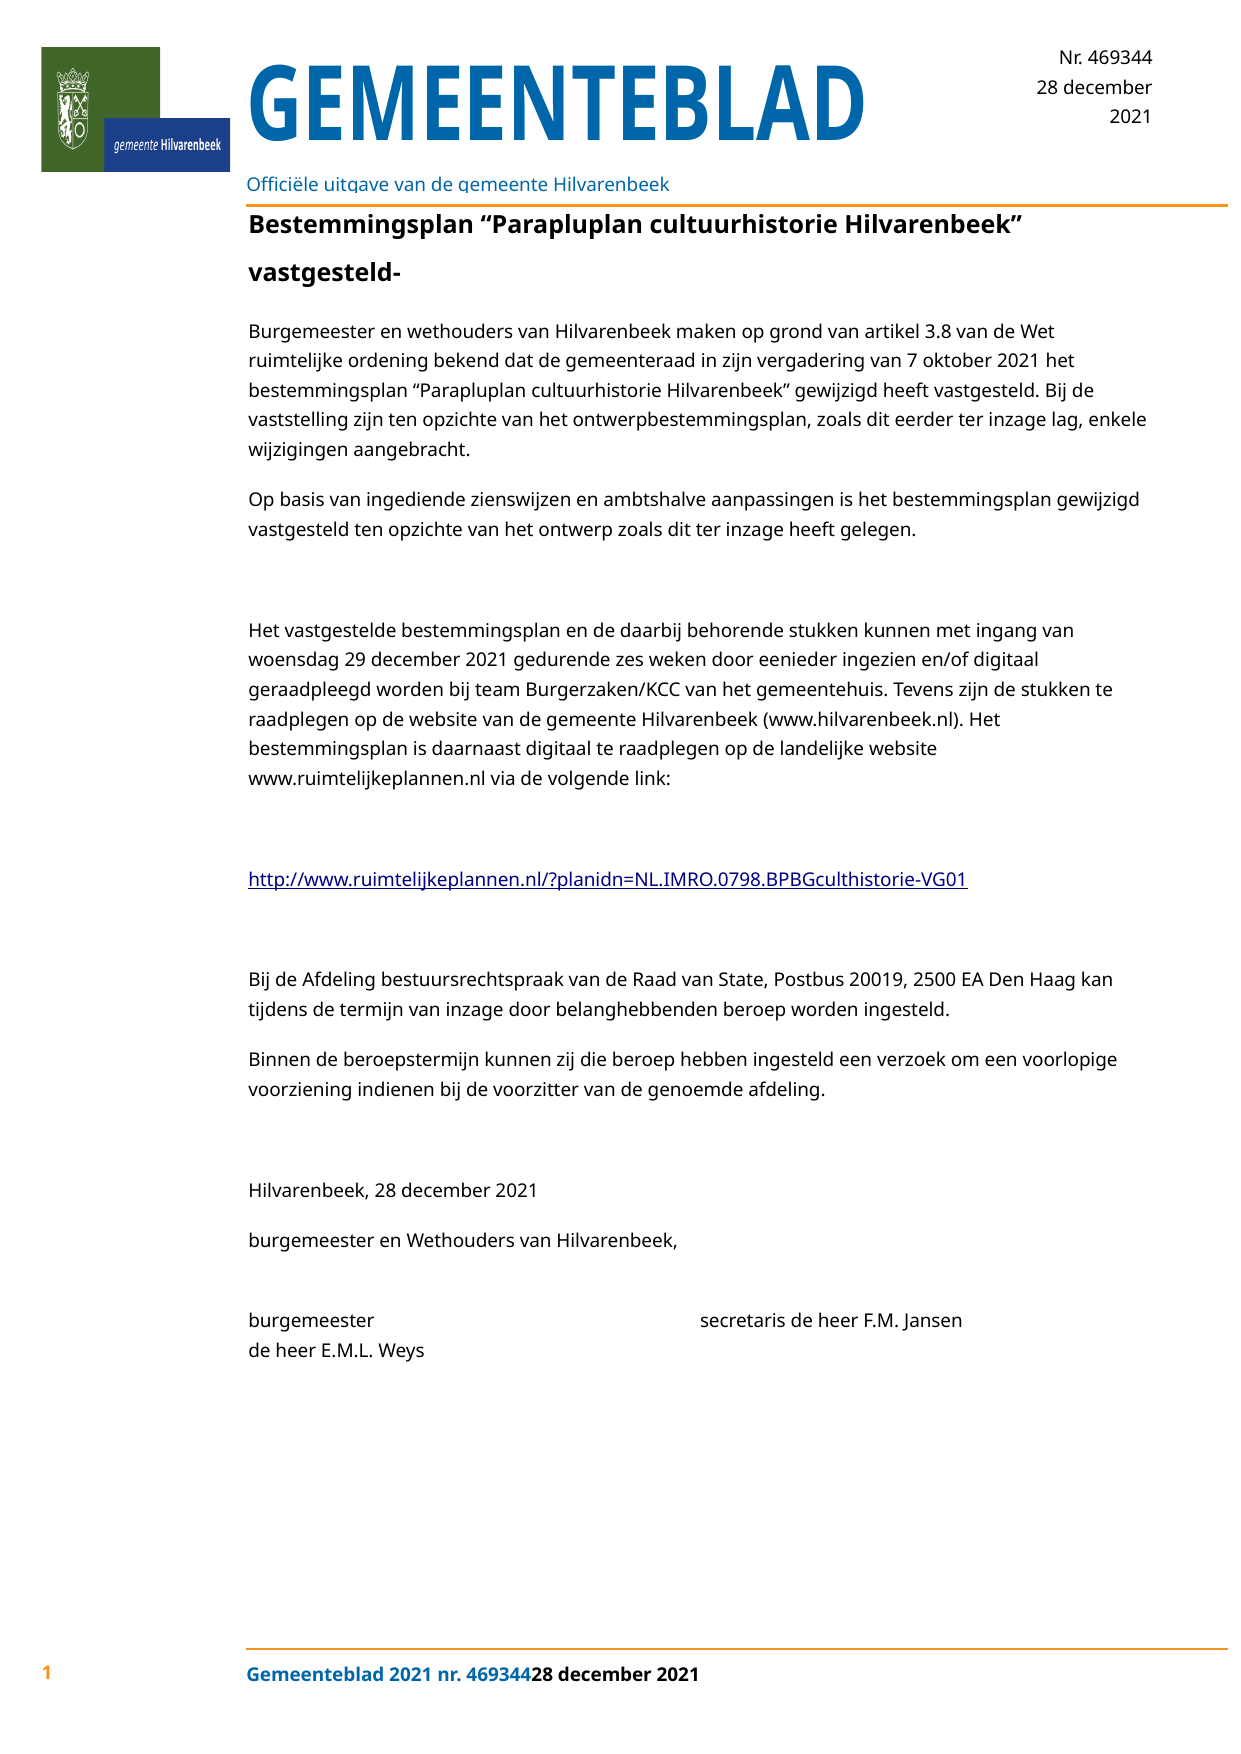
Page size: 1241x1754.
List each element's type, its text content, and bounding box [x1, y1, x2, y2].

text Bij de Afdeling bestuursrechtspraak van de Raad van State, Postbus 20019, 2500 EA Den Haag kan tijdens de termijn van inzage door belanghebbenden beroep worden ingesteld. [248, 967, 1152, 1022]
text Burgemeester en wethouders van Hilvarenbeek maken op grond van artikel 3.8 van de Wet ruimtelijke ordening bekend dat de gemeenteraad in zijn vergadering van 7 oktober 2021 het bestemmingsplan “Parapluplan cultuurhistorie Hilvarenbeek” gewijzigd heeft vastgesteld. Bij de vaststelling zijn ten opzichte van het ontwerpbestemmingsplan, zoals dit eerder ter inzage lag, enkele wijzigingen aangebracht. [248, 318, 1152, 462]
table_header burgemeester de heer E.M.L. Weys [248, 1308, 700, 1363]
table_header secretaris de heer F.M. Jansen [700, 1308, 1152, 1363]
text burgemeester en Wethouders van Hilvarenbeek, [248, 1227, 1152, 1253]
text Binnen de beroepstermijn kunnen zij die beroep hebben ingesteld een verzoek om een voorlopige voorziening indienen bij de voorzitter van de genoemde afdeling. [248, 1047, 1152, 1102]
text http://www.ruimtelijkeplannen.nl/?planidn=NL.IMRO.0798.BPBGculthistorie-VG01 [248, 866, 1152, 892]
picture [41, 47, 231, 172]
text Hilvarenbeek, 28 december 2021 [248, 1177, 1152, 1203]
text Op basis van ingediende zienswijzen en ambtshalve aanpassingen is het bestemmingsplan gewijzigd vastgesteld ten opzichte van het ontwerp zoals dit ter inzage heeft gelegen. [248, 487, 1152, 542]
text Het vastgestelde bestemmingsplan en de daarbij behorende stukken kunnen met ingang van woensdag 29 december 2021 gedurende zes weken door eenieder ingezien en/of digitaal geraadpleegd worden bij team Burgerzaken/KCC van het gemeentehuis. Tevens zijn de stukken te raadplegen op de website van de gemeente Hilvarenbeek (www.hilvarenbeek.nl). Het bestemmingsplan is daarnaast digitaal te raadplegen op de landelijke website www.ruimtelijkeplannen.nl via de volgende link: [248, 617, 1152, 791]
text Bestemmingsplan “Parapluplan cultuurhistorie Hilvarenbeek” vastgesteld- [248, 207, 1152, 288]
